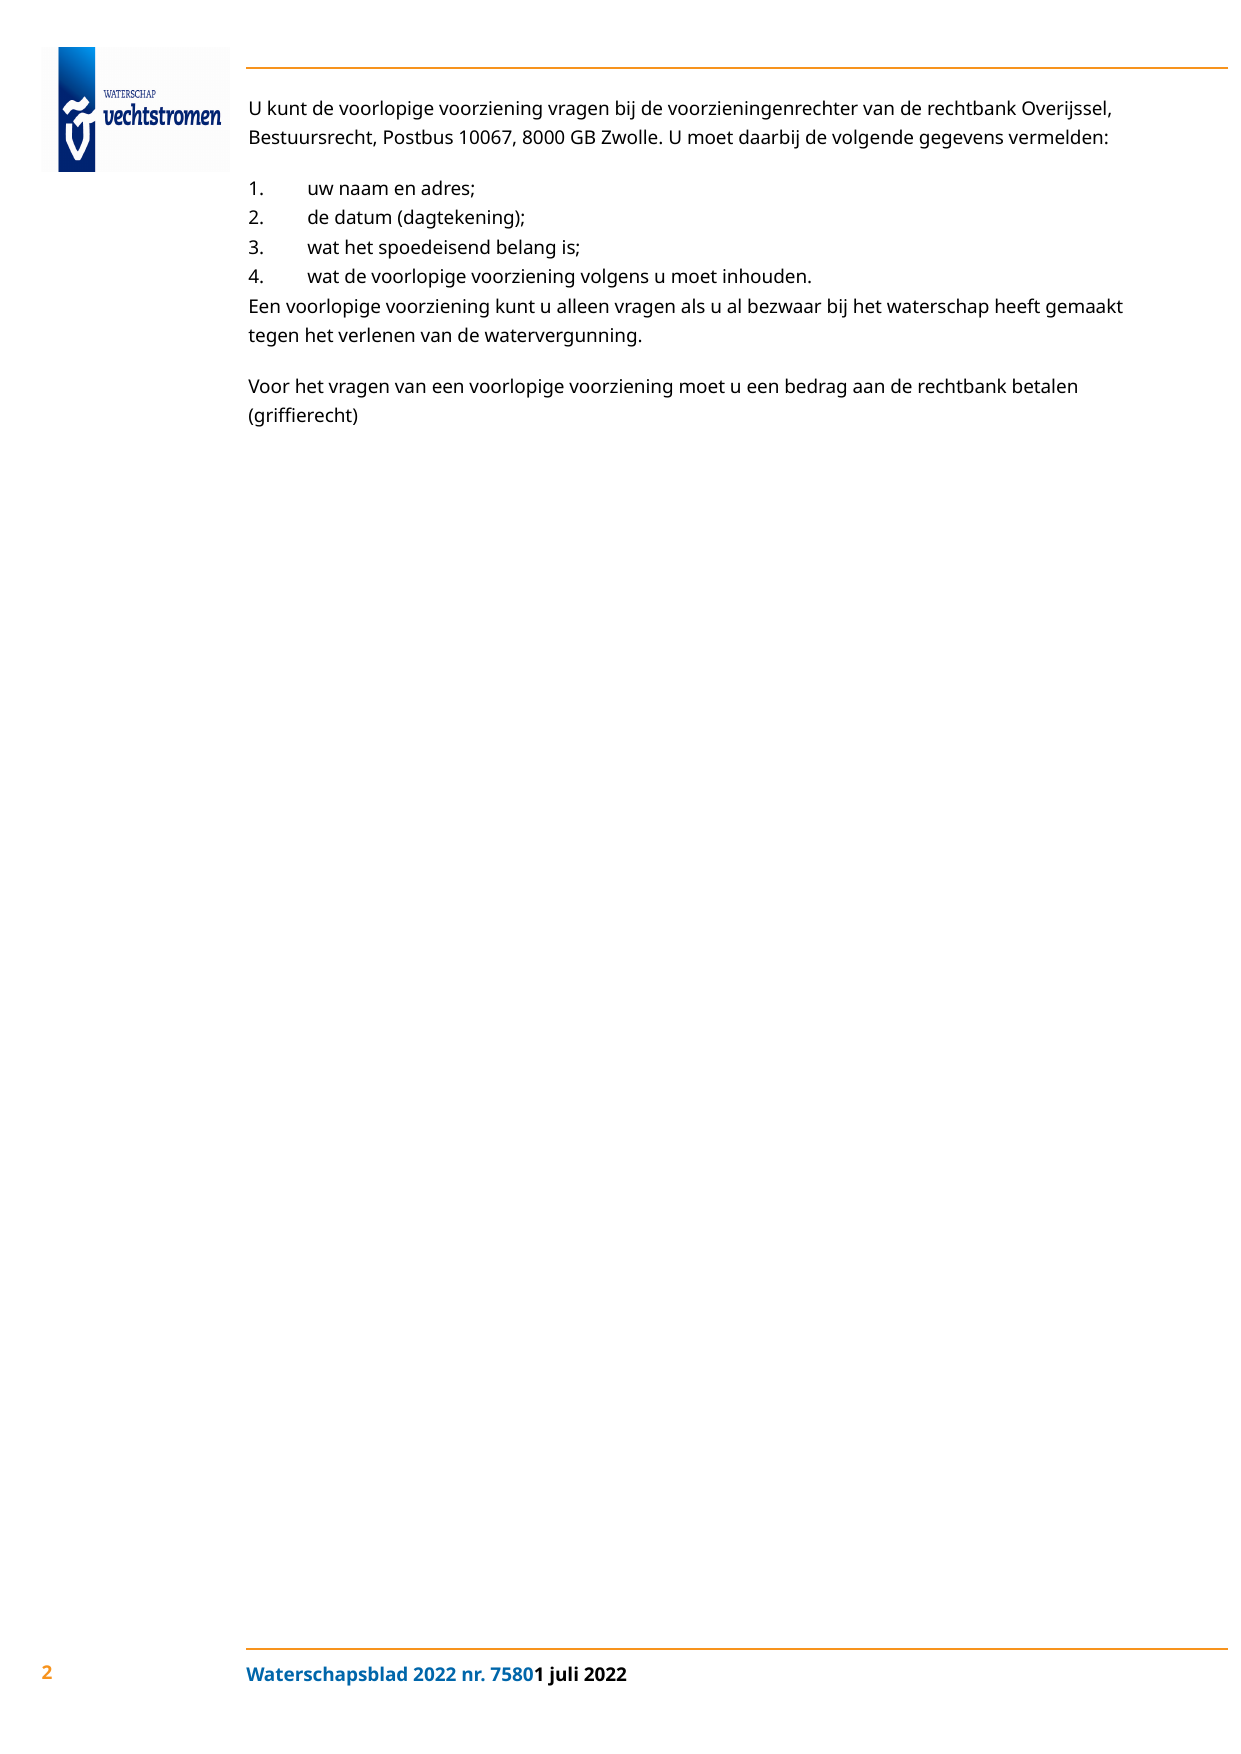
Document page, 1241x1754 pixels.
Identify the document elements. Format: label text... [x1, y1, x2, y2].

picture [41, 47, 231, 172]
list de datum (dagtekening); [248, 204, 1152, 230]
text Een voorlopige voorziening kunt u alleen vragen als u al bezwaar bij het waterschap heeft gemaakt tegen het verlenen van de watervergunning. [248, 293, 1152, 348]
list uw naam en adres; [248, 175, 1152, 201]
list wat de voorlopige voorziening volgens u moet inhouden. [248, 263, 1152, 289]
text U kunt de voorlopige voorziening vragen bij de voorzieningenrechter van de rechtbank Overijssel, Bestuursrecht, Postbus 10067, 8000 GB Zwolle. U moet daarbij de volgende gegevens vermelden: [248, 95, 1152, 150]
text Voor het vragen van een voorlopige voorziening moet u een bedrag aan de rechtbank betalen (griffierecht) [248, 373, 1152, 428]
list wat het spoedeisend belang is; [248, 234, 1152, 260]
